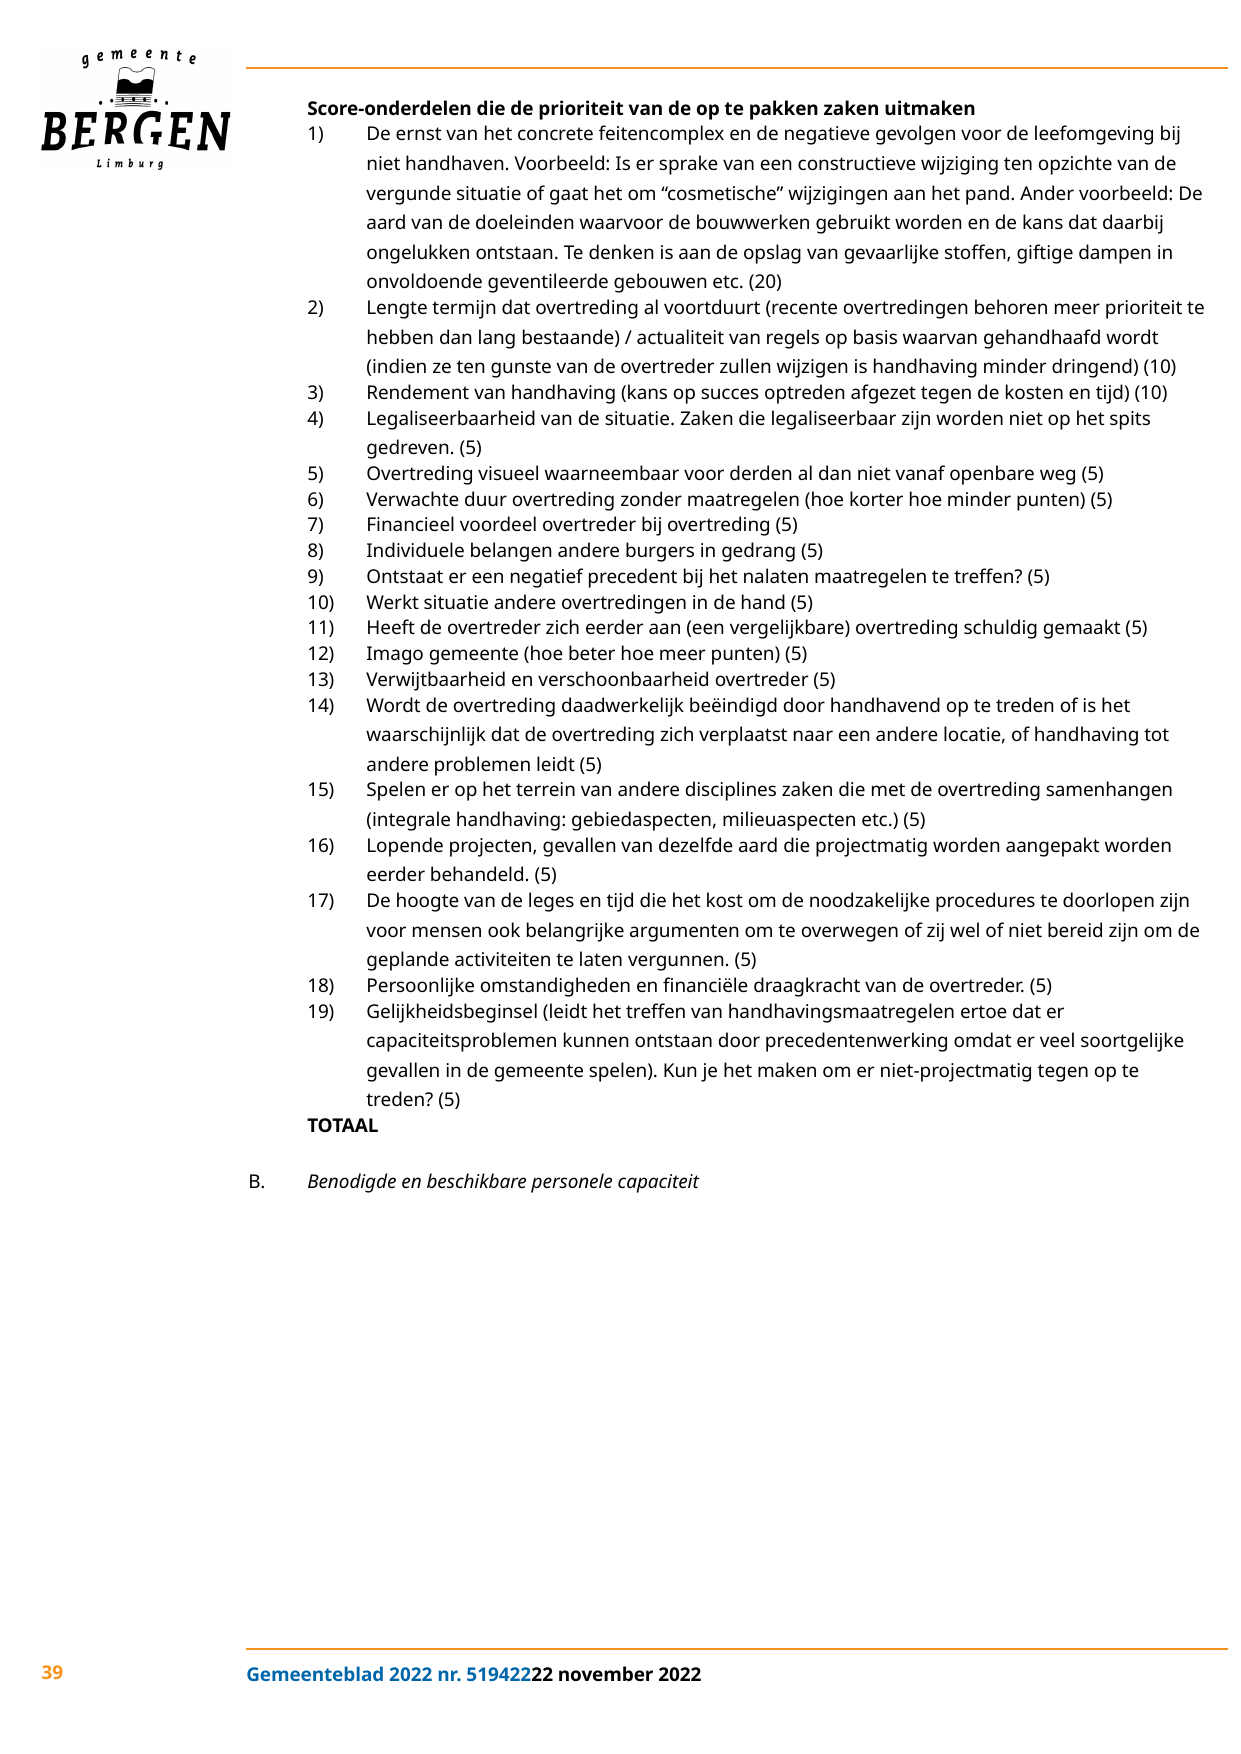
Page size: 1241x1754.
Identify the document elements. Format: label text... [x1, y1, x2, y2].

table_cell Legaliseerbaarheid van de situatie. Zaken die legaliseerbaar zijn worden niet op het spits gedreven. (5) [307, 405, 1211, 460]
picture [41, 47, 231, 172]
table_cell Financieel voordeel overtreder bij overtreding (5) [307, 512, 1211, 537]
table_cell Persoonlijke omstandigheden en financiële draagkracht van de overtreder. (5) [307, 972, 1211, 998]
table_cell Lengte termijn dat overtreding al voortduurt (recente overtredingen behoren meer prioriteit te hebben dan lang bestaande) / actualiteit van regels op basis waarvan gehandhaafd wordt (indien ze ten gunste van de overtreder zullen wijzigen is handhaving minder dringend) (10) [307, 294, 1211, 379]
table_cell Imago gemeente (hoe beter hoe meer punten) (5) [307, 640, 1211, 666]
table_cell De hoogte van de leges en tijd die het kost om de noodzakelijke procedures te doorlopen zijn voor mensen ook belangrijke argumenten om te overwegen of zij wel of niet bereid zijn om de geplande activiteiten te laten vergunnen. (5) [307, 887, 1211, 972]
table_cell Individuele belangen andere burgers in gedrang (5) [307, 538, 1211, 563]
table_cell Rendement van handhaving (kans op succes optreden afgezet tegen de kosten en tijd) (10) [307, 379, 1211, 405]
table_cell Spelen er op het terrein van andere disciplines zaken die met de overtreding samenhangen (integrale handhaving: gebiedaspecten, milieuaspecten etc.) (5) [307, 777, 1211, 832]
table_cell Verwijtbaarheid en verschoonbaarheid overtreder (5) [307, 666, 1211, 692]
table_header Score-onderdelen die de prioriteit van de op te pakken zaken uitmaken [307, 95, 1211, 121]
table_cell Gelijkheidsbeginsel (leidt het treffen van handhavingsmaatregelen ertoe dat er capaciteitsproblemen kunnen ontstaan door precedentenwerking omdat er veel soortgelijke gevallen in de gemeente spelen). Kun je het maken om er niet-projectmatig tegen op te treden? (5) [307, 998, 1211, 1112]
table_cell Wordt de overtreding daadwerkelijk beëindigd door handhavend op te treden of is het waarschijnlijk dat de overtreding zich verplaatst naar een andere locatie, of handhaving tot andere problemen leidt (5) [307, 692, 1211, 777]
table_cell Ontstaat er een negatief precedent bij het nalaten maatregelen te treffen? (5) [307, 563, 1211, 589]
table_cell Verwachte duur overtreding zonder maatregelen (hoe korter hoe minder punten) (5) [307, 486, 1211, 512]
table_cell De ernst van het concrete feitencomplex en de negatieve gevolgen voor de leefomgeving bij niet handhaven. Voorbeeld: Is er sprake van een constructieve wijziging ten opzichte van de vergunde situatie of gaat het om “cosmetische” wijzigingen aan het pand. Ander voorbeeld: De aard van de doeleinden waarvoor de bouwwerken gebruikt worden en de kans dat daarbij ongelukken ontstaan. Te denken is aan de opslag van gevaarlijke stoffen, giftige dampen in onvoldoende geventileerde gebouwen etc. (20) [307, 121, 1211, 294]
table_cell TOTAAL [307, 1113, 1211, 1138]
table_cell Heeft de overtreder zich eerder aan (een vergelijkbare) overtreding schuldig gemaakt (5) [307, 615, 1211, 640]
table_cell Lopende projecten, gevallen van dezelfde aard die projectmatig worden aangepakt worden eerder behandeld. (5) [307, 832, 1211, 887]
list Benodigde en beschikbare personele capaciteit [248, 1168, 1152, 1193]
table_cell Werkt situatie andere overtredingen in de hand (5) [307, 589, 1211, 614]
table_cell Overtreding visueel waarneembaar voor derden al dan niet vanaf openbare weg (5) [307, 460, 1211, 486]
